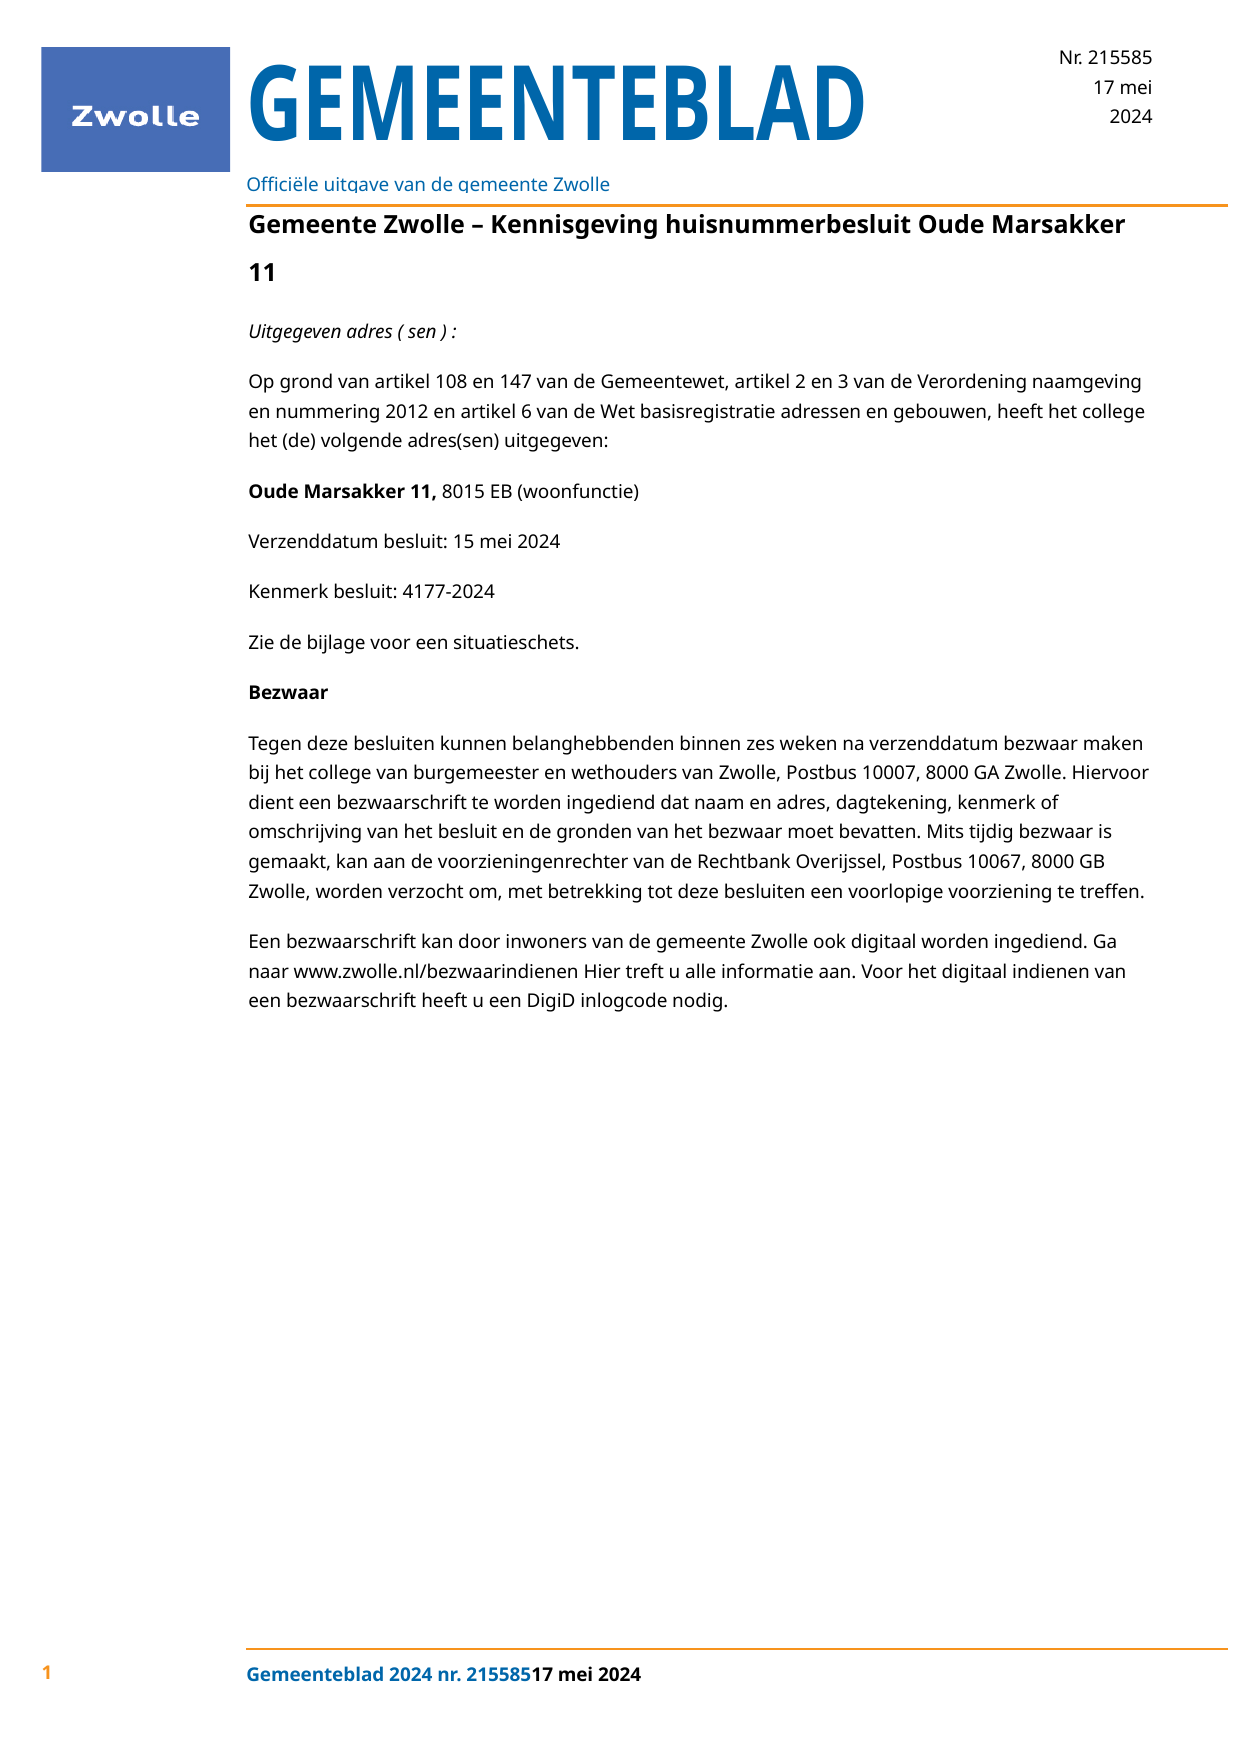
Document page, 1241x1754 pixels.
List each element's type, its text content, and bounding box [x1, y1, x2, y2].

text Verzenddatum besluit: 15 mei 2024 [248, 528, 1152, 554]
text Op grond van artikel 108 en 147 van de Gemeentewet, artikel 2 en 3 van de Verordening naamgeving en nummering 2012 en artikel 6 van de Wet basisregistratie adressen en gebouwen, heeft het college het (de) volgende adres(sen) uitgegeven: [248, 368, 1152, 453]
picture [41, 47, 231, 172]
text Gemeente Zwolle – Kennisgeving huisnummerbesluit Oude Marsakker 11 [248, 207, 1152, 288]
text Oude Marsakker 11, 8015 EB (woonfunctie) [248, 478, 1152, 504]
text Zie de bijlage voor een situatieschets. [248, 629, 1152, 655]
text Bezwaar [248, 679, 1152, 705]
text Tegen deze besluiten kunnen belanghebbenden binnen zes weken na verzenddatum bezwaar maken bij het college van burgemeester en wethouders van Zwolle, Postbus 10007, 8000 GA Zwolle. Hiervoor dient een bezwaarschrift te worden ingediend dat naam en adres, dagtekening, kenmerk of omschrijving van het besluit en de gronden van het bezwaar moet bevatten. Mits tijdig bezwaar is gemaakt, kan aan de voorzieningenrechter van de Rechtbank Overijssel, Postbus 10067, 8000 GB Zwolle, worden verzocht om, met betrekking tot deze besluiten een voorlopige voorziening te treffen. [248, 730, 1152, 904]
text Kenmerk besluit: 4177-2024 [248, 579, 1152, 604]
text Uitgegeven adres ( sen ) : [248, 318, 1152, 344]
text Een bezwaarschrift kan door inwoners van de gemeente Zwolle ook digitaal worden ingediend. Ga naar www.zwolle.nl/bezwaarindienen Hier treft u alle informatie aan. Voor het digitaal indienen van een bezwaarschrift heeft u een DigiD inlogcode nodig. [248, 928, 1152, 1013]
